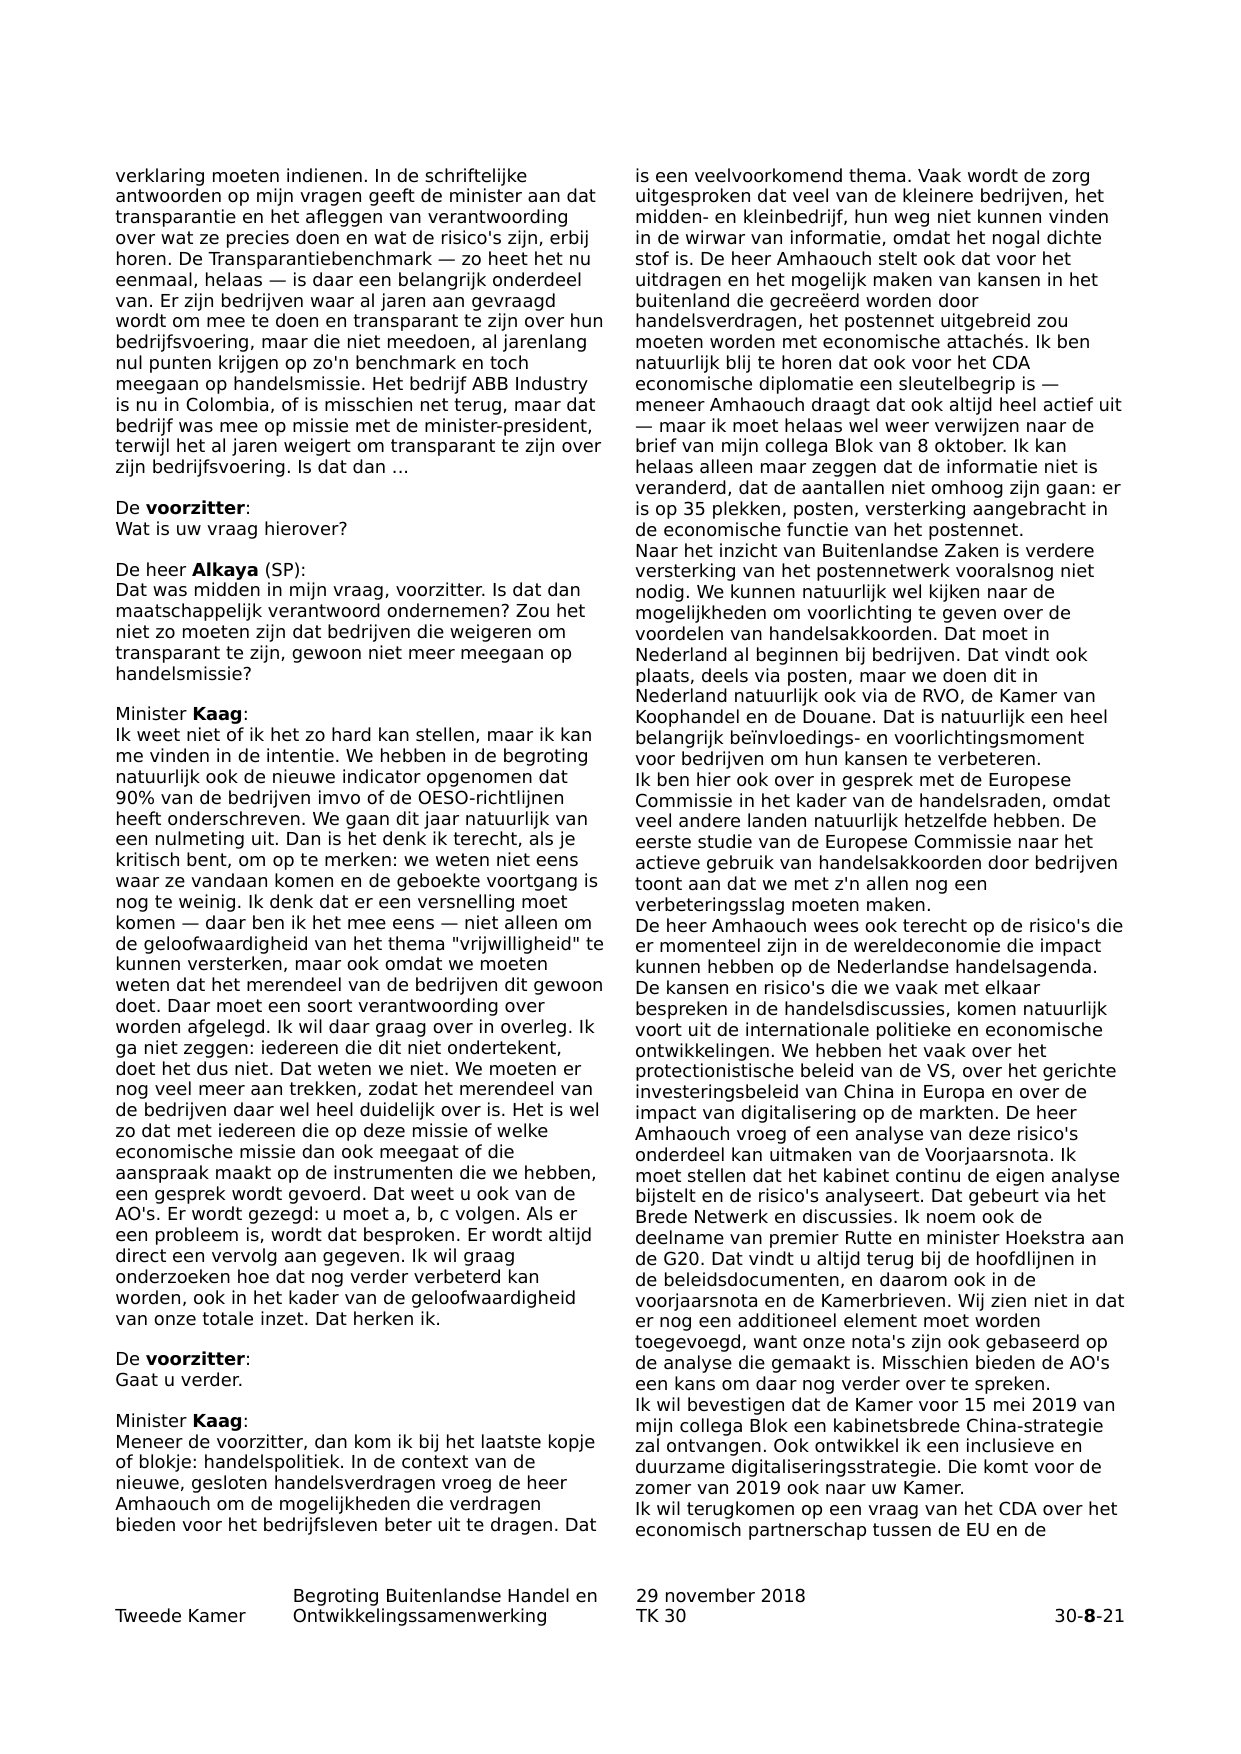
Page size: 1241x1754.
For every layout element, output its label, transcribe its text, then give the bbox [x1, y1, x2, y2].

text De voorzitter: [115, 1349, 605, 1370]
text Ik weet niet of ik het zo hard kan stellen, maar ik kan me vinden in de intentie. We hebben in de begroting natuurlijk ook de nieuwe indicator opgenomen dat 90% van de bedrijven imvo of de OESO-richtlijnen heeft onderschreven. We gaan dit jaar natuurlijk van een nulmeting uit. Dan is het denk ik terecht, als je kritisch bent, om op te merken: we weten niet eens waar ze vandaan komen en de geboekte voortgang is nog te weinig. Ik denk dat er een versnelling moet komen — daar ben ik het mee eens — niet alleen om de geloofwaardigheid van het thema "vrijwilligheid" te kunnen versterken, maar ook omdat we moeten weten dat het merendeel van de bedrijven dit gewoon doet. Daar moet een soort verantwoording over worden afgelegd. Ik wil daar graag over in overleg. Ik ga niet zeggen: iedereen die dit niet ondertekent, doet het dus niet. Dat weten we niet. We moeten er nog veel meer aan trekken, zodat het merendeel van de bedrijven daar wel heel duidelijk over is. Het is wel zo dat met iedereen die op deze missie of welke economische missie dan ook meegaat of die aanspraak maakt op de instrumenten die we hebben, een gesprek wordt gevoerd. Dat weet u ook van de AO's. Er wordt gezegd: u moet a, b, c volgen. Als er een probleem is, wordt dat besproken. Er wordt altijd direct een vervolg aan gegeven. Ik wil graag onderzoeken hoe dat nog verder verbeterd kan worden, ook in het kader van de geloofwaardigheid van onze totale inzet. Dat herken ik. [115, 725, 605, 1329]
text verklaring moeten indienen. In de schriftelijke antwoorden op mijn vragen geeft de minister aan dat transparantie en het afleggen van verantwoording over wat ze precies doen en wat de risico's zijn, erbij horen. De Transparantiebenchmark — zo heet het nu eenmaal, helaas — is daar een belangrijk onderdeel van. Er zijn bedrijven waar al jaren aan gevraagd wordt om mee te doen en transparant te zijn over hun bedrijfsvoering, maar die niet meedoen, al jarenlang nul punten krijgen op zo'n benchmark en toch meegaan op handelsmissie. Het bedrijf ABB Industry is nu in Colombia, of is misschien net terug, maar dat bedrijf was mee op missie met de minister-president, terwijl het al jaren weigert om transparant te zijn over zijn bedrijfsvoering. Is dat dan ... [115, 165, 605, 478]
text Naar het inzicht van Buitenlandse Zaken is verdere versterking van het postennetwerk vooralsnog niet nodig. We kunnen natuurlijk wel kijken naar de mogelijkheden om voorlichting te geven over de voordelen van handelsakkoorden. Dat moet in Nederland al beginnen bij bedrijven. Dat vindt ook plaats, deels via posten, maar we doen dit in Nederland natuurlijk ook via de RVO, de Kamer van Koophandel en de Douane. Dat is natuurlijk een heel belangrijk beïnvloedings- en voorlichtingsmoment voor bedrijven om hun kansen te verbeteren. [635, 540, 1125, 769]
text Ik wil terugkomen op een vraag van het CDA over het economisch partnerschap tussen de EU en de [635, 1499, 1125, 1540]
text Wat is uw vraag hierover? [115, 518, 605, 539]
text Ik ben hier ook over in gesprek met de Europese Commissie in het kader van de handelsraden, omdat veel andere landen natuurlijk hetzelfde hebben. De eerste studie van de Europese Commissie naar het actieve gebruik van handelsakkoorden door bedrijven toont aan dat we met z'n allen nog een verbeteringsslag moeten maken. [635, 769, 1125, 915]
text De heer Amhaouch wees ook terecht op de risico's die er momenteel zijn in de wereldeconomie die impact kunnen hebben op de Nederlandse handelsagenda. De kansen en risico's die we vaak met elkaar bespreken in de handelsdiscussies, komen natuurlijk voort uit de internationale politieke en economische ontwikkelingen. We hebben het vaak over het protectionistische beleid van de VS, over het gerichte investeringsbeleid van China in Europa en over de impact van digitalisering op de markten. De heer Amhaouch vroeg of een analyse van deze risico's onderdeel kan uitmaken van de Voorjaarsnota. Ik moet stellen dat het kabinet continu de eigen analyse bijstelt en de risico's analyseert. Dat gebeurt via het Brede Netwerk en discussies. Ik noem ook de deelname van premier Rutte en minister Hoekstra aan de G20. Dat vindt u altijd terug bij de hoofdlijnen in de beleidsdocumenten, en daarom ook in de voorjaarsnota en de Kamerbrieven. Wij zien niet in dat er nog een additioneel element moet worden toegevoegd, want onze nota's zijn ook gebaseerd op de analyse die gemaakt is. Misschien bieden de AO's een kans om daar nog verder over te spreken. [635, 915, 1125, 1394]
text Minister Kaag: [115, 1411, 605, 1431]
text De heer Alkaya (SP): [115, 559, 605, 580]
text Gaat u verder. [115, 1370, 605, 1391]
text De voorzitter: [115, 498, 605, 518]
text Ik wil bevestigen dat de Kamer voor 15 mei 2019 van mijn collega Blok een kabinetsbrede China-strategie zal ontvangen. Ook ontwikkel ik een inclusieve en duurzame digitaliseringsstrategie. Die komt voor de zomer van 2019 ook naar uw Kamer. [635, 1394, 1125, 1499]
text Dat was midden in mijn vraag, voorzitter. Is dat dan maatschappelijk verantwoord ondernemen? Zou het niet zo moeten zijn dat bedrijven die weigeren om transparant te zijn, gewoon niet meer meegaan op handelsmissie? [115, 580, 605, 684]
text Meneer de voorzitter, dan kom ik bij het laatste kopje of blokje: handelspolitiek. In de context van de nieuwe, gesloten handelsverdragen vroeg de heer Amhaouch om de mogelijkheden die verdragen bieden voor het bedrijfsleven beter uit te dragen. Dat [115, 1431, 605, 1536]
text Minister Kaag: [115, 704, 605, 725]
text is een veelvoorkomend thema. Vaak wordt de zorg uitgesproken dat veel van de kleinere bedrijven, het midden- en kleinbedrijf, hun weg niet kunnen vinden in de wirwar van informatie, omdat het nogal dichte stof is. De heer Amhaouch stelt ook dat voor het uitdragen en het mogelijk maken van kansen in het buitenland die gecreëerd worden door handelsverdragen, het postennet uitgebreid zou moeten worden met economische attachés. Ik ben natuurlijk blij te horen dat ook voor het CDA economische diplomatie een sleutelbegrip is — meneer Amhaouch draagt dat ook altijd heel actief uit — maar ik moet helaas wel weer verwijzen naar de brief van mijn collega Blok van 8 oktober. Ik kan helaas alleen maar zeggen dat de informatie niet is veranderd, dat de aantallen niet omhoog zijn gaan: er is op 35 plekken, posten, versterking aangebracht in de economische functie van het postennet. [635, 165, 1125, 540]
